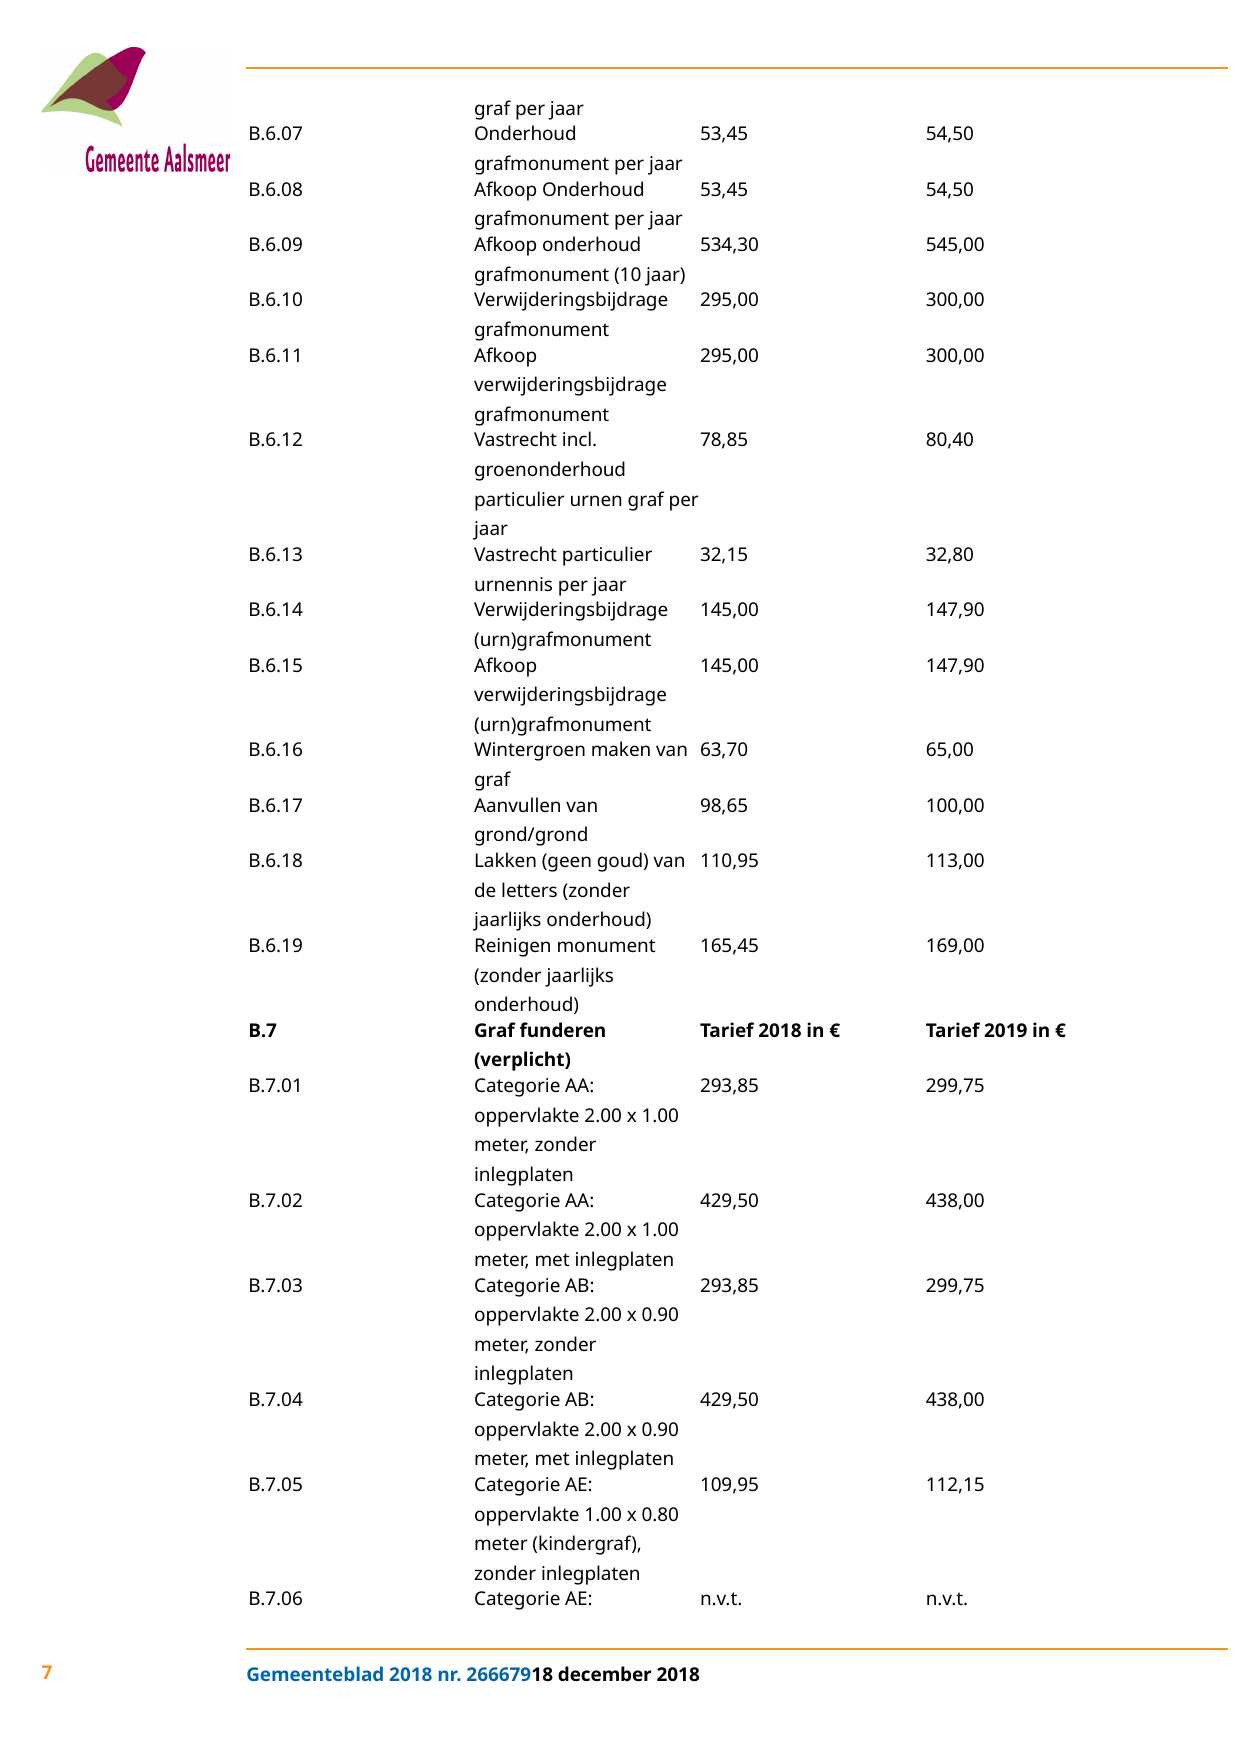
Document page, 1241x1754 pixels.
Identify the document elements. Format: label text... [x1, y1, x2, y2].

table_cell 147,90 [926, 652, 1152, 737]
table_cell 429,50 [700, 1187, 926, 1272]
table_cell Afkoop verwijderingsbijdrage grafmonument [474, 342, 700, 427]
table_cell 78,85 [700, 427, 926, 541]
table_cell Graf funderen (verplicht) [474, 1017, 700, 1072]
table_cell Categorie AB: oppervlakte 2.00 x 0.90 meter, met inlegplaten [474, 1386, 700, 1471]
table_cell 147,90 [926, 596, 1152, 652]
table_cell 98,65 [700, 792, 926, 847]
table_cell Aanvullen van grond/grond [474, 792, 700, 847]
table_cell Tarief 2019 in € [926, 1017, 1152, 1072]
table_cell Reinigen monument (zonder jaarlijks onderhoud) [474, 932, 700, 1017]
table_cell B.6.10 [248, 286, 474, 342]
table_cell 300,00 [926, 342, 1152, 427]
table_cell B.6.08 [248, 176, 474, 231]
table_cell [700, 95, 926, 121]
table_cell B.6.11 [248, 342, 474, 427]
table_cell 438,00 [926, 1386, 1152, 1471]
table_cell B.6.14 [248, 596, 474, 652]
table_cell Onderhoud grafmonument per jaar [474, 121, 700, 176]
table_cell 165,45 [700, 932, 926, 1017]
table_cell 110,95 [700, 847, 926, 932]
table_cell B.6.19 [248, 932, 474, 1017]
table_cell 438,00 [926, 1187, 1152, 1272]
table_cell 100,00 [926, 792, 1152, 847]
table_cell 80,40 [926, 427, 1152, 541]
table_cell 293,85 [700, 1073, 926, 1187]
picture [41, 47, 231, 172]
table_cell B.7.03 [248, 1272, 474, 1386]
table_cell 32,80 [926, 541, 1152, 596]
table_cell n.v.t. [700, 1586, 926, 1611]
table_cell B.7.05 [248, 1471, 474, 1586]
table_cell Afkoop onderhoud grafmonument (10 jaar) [474, 231, 700, 286]
table_cell 32,15 [700, 541, 926, 596]
table_cell 295,00 [700, 342, 926, 427]
table_cell Verwijderingsbijdrage grafmonument [474, 286, 700, 342]
table_cell Categorie AE: oppervlakte 1.00 x 0.80 meter (kindergraf), zonder inlegplaten [474, 1471, 700, 1586]
table_cell B.6.12 [248, 427, 474, 541]
table_cell 54,50 [926, 176, 1152, 231]
table_cell Vastrecht particulier urnennis per jaar [474, 541, 700, 596]
table_cell graf per jaar [474, 95, 700, 121]
table_cell 293,85 [700, 1272, 926, 1386]
table_cell B.7 [248, 1017, 474, 1072]
table_cell 299,75 [926, 1272, 1152, 1386]
table_cell 299,75 [926, 1073, 1152, 1187]
table_cell 534,30 [700, 231, 926, 286]
table_cell [926, 95, 1152, 121]
table_cell Lakken (geen goud) van de letters (zonder jaarlijks onderhoud) [474, 847, 700, 932]
table_cell 300,00 [926, 286, 1152, 342]
table_cell Categorie AA: oppervlakte 2.00 x 1.00 meter, met inlegplaten [474, 1187, 700, 1272]
table_cell B.7.01 [248, 1073, 474, 1187]
table_cell Tarief 2018 in € [700, 1017, 926, 1072]
table_cell Afkoop verwijderingsbijdrage (urn)grafmonument [474, 652, 700, 737]
table_cell 53,45 [700, 176, 926, 231]
table_cell B.6.17 [248, 792, 474, 847]
table_cell 145,00 [700, 652, 926, 737]
table_cell 295,00 [700, 286, 926, 342]
table_cell 545,00 [926, 231, 1152, 286]
table_cell [248, 95, 474, 121]
table_cell 54,50 [926, 121, 1152, 176]
table_cell B.7.02 [248, 1187, 474, 1272]
table_cell Categorie AE: [474, 1586, 700, 1611]
table_cell 169,00 [926, 932, 1152, 1017]
table_cell Verwijderingsbijdrage (urn)grafmonument [474, 596, 700, 652]
table_cell B.6.15 [248, 652, 474, 737]
table_cell n.v.t. [926, 1586, 1152, 1611]
table_cell 145,00 [700, 596, 926, 652]
table_cell B.7.06 [248, 1586, 474, 1611]
table_cell 113,00 [926, 847, 1152, 932]
table_cell 429,50 [700, 1386, 926, 1471]
table_cell Afkoop Onderhoud grafmonument per jaar [474, 176, 700, 231]
table_cell 109,95 [700, 1471, 926, 1586]
table_cell B.7.04 [248, 1386, 474, 1471]
table_cell B.6.16 [248, 737, 474, 792]
table_cell B.6.13 [248, 541, 474, 596]
table_cell 63,70 [700, 737, 926, 792]
table_cell 53,45 [700, 121, 926, 176]
table_cell 112,15 [926, 1471, 1152, 1586]
table_cell B.6.18 [248, 847, 474, 932]
table_cell Vastrecht incl. groenonderhoud particulier urnen graf per jaar [474, 427, 700, 541]
table_cell B.6.07 [248, 121, 474, 176]
table_cell Categorie AB: oppervlakte 2.00 x 0.90 meter, zonder inlegplaten [474, 1272, 700, 1386]
table_cell B.6.09 [248, 231, 474, 286]
table_cell Categorie AA: oppervlakte 2.00 x 1.00 meter, zonder inlegplaten [474, 1073, 700, 1187]
table_cell Wintergroen maken van graf [474, 737, 700, 792]
table_cell 65,00 [926, 737, 1152, 792]
